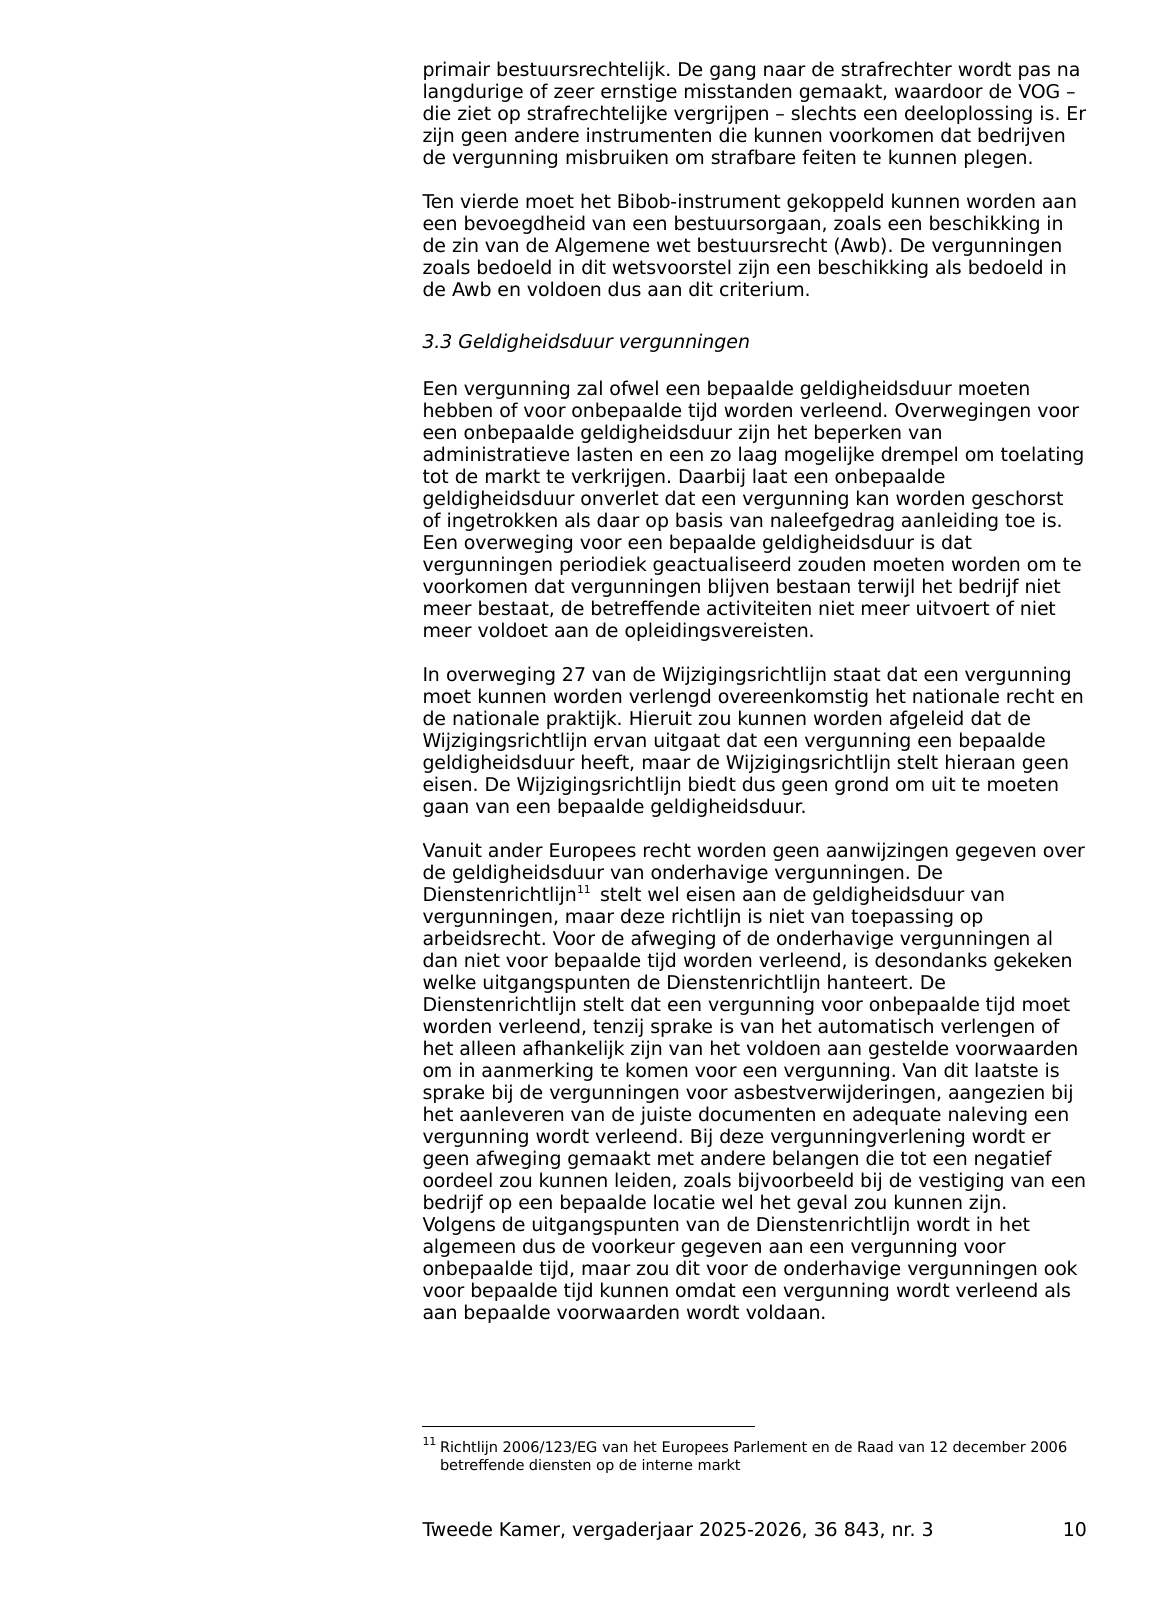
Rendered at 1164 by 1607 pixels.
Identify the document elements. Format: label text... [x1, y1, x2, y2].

text primair bestuursrechtelijk. De gang naar de strafrechter wordt pas na langdurige of zeer ernstige misstanden gemaakt, waardoor de VOG – die ziet op strafrechtelijke vergrijpen – slechts een deeloplossing is. Er zijn geen andere instrumenten die kunnen voorkomen dat bedrijven de vergunning misbruiken om strafbare feiten te kunnen plegen. [422, 59, 1087, 169]
text Ten vierde moet het Bibob-instrument gekoppeld kunnen worden aan een bevoegdheid van een bestuursorgaan, zoals een beschikking in de zin van de Algemene wet bestuursrecht (Awb). De vergunningen zoals bedoeld in dit wetsvoorstel zijn een beschikking als bedoeld in de Awb en voldoen dus aan dit criterium. [422, 191, 1087, 301]
subtitle 3.3 Geldigheidsduur vergunningen [422, 331, 1087, 353]
text Vanuit ander Europees recht worden geen aanwijzingen gegeven over de geldigheidsduur van onderhavige vergunningen. De Dienstenrichtlijn stelt wel eisen aan de geldigheidsduur van vergunningen, maar deze richtlijn is niet van toepassing op arbeidsrecht. Voor de afweging of de onderhavige vergunningen al dan niet voor bepaalde tijd worden verleend, is desondanks gekeken welke uitgangspunten de Dienstenrichtlijn hanteert. De Dienstenrichtlijn stelt dat een vergunning voor onbepaalde tijd moet worden verleend, tenzij sprake is van het automatisch verlengen of het alleen afhankelijk zijn van het voldoen aan gestelde voorwaarden om in aanmerking te komen voor een vergunning. Van dit laatste is sprake bij de vergunningen voor asbestverwijderingen, aangezien bij het aanleveren van de juiste documenten en adequate naleving een vergunning wordt verleend. Bij deze vergunningverlening wordt er geen afweging gemaakt met andere belangen die tot een negatief oordeel zou kunnen leiden, zoals bijvoorbeeld bij de vestiging van een bedrijf op een bepaalde locatie wel het geval zou kunnen zijn. Volgens de uitgangspunten van de Dienstenrichtlijn wordt in het algemeen dus de voorkeur gegeven aan een vergunning voor onbepaalde tijd, maar zou dit voor de onderhavige vergunningen ook voor bepaalde tijd kunnen omdat een vergunning wordt verleend als aan bepaalde voorwaarden wordt voldaan. [422, 840, 1087, 1323]
text In overweging 27 van de Wijzigingsrichtlijn staat dat een vergunning moet kunnen worden verlengd overeenkomstig het nationale recht en de nationale praktijk. Hieruit zou kunnen worden afgeleid dat de Wijzigingsrichtlijn ervan uitgaat dat een vergunning een bepaalde geldigheidsduur heeft, maar de Wijzigingsrichtlijn stelt hieraan geen eisen. De Wijzigingsrichtlijn biedt dus geen grond om uit te moeten gaan van een bepaalde geldigheidsduur. [422, 664, 1087, 818]
text Richtlijn 2006/123/EG van het Europees Parlement en de Raad van 12 december 2006 betreffende diensten op de interne markt [422, 1435, 1087, 1474]
text Een vergunning zal ofwel een bepaalde geldigheidsduur moeten hebben of voor onbepaalde tijd worden verleend. Overwegingen voor een onbepaalde geldigheidsduur zijn het beperken van administratieve lasten en een zo laag mogelijke drempel om toelating tot de markt te verkrijgen. Daarbij laat een onbepaalde geldigheidsduur onverlet dat een vergunning kan worden geschorst of ingetrokken als daar op basis van naleefgedrag aanleiding toe is. Een overweging voor een bepaalde geldigheidsduur is dat vergunningen periodiek geactualiseerd zouden moeten worden om te voorkomen dat vergunningen blijven bestaan terwijl het bedrijf niet meer bestaat, de betreffende activiteiten niet meer uitvoert of niet meer voldoet aan de opleidingsvereisten. [422, 378, 1087, 642]
